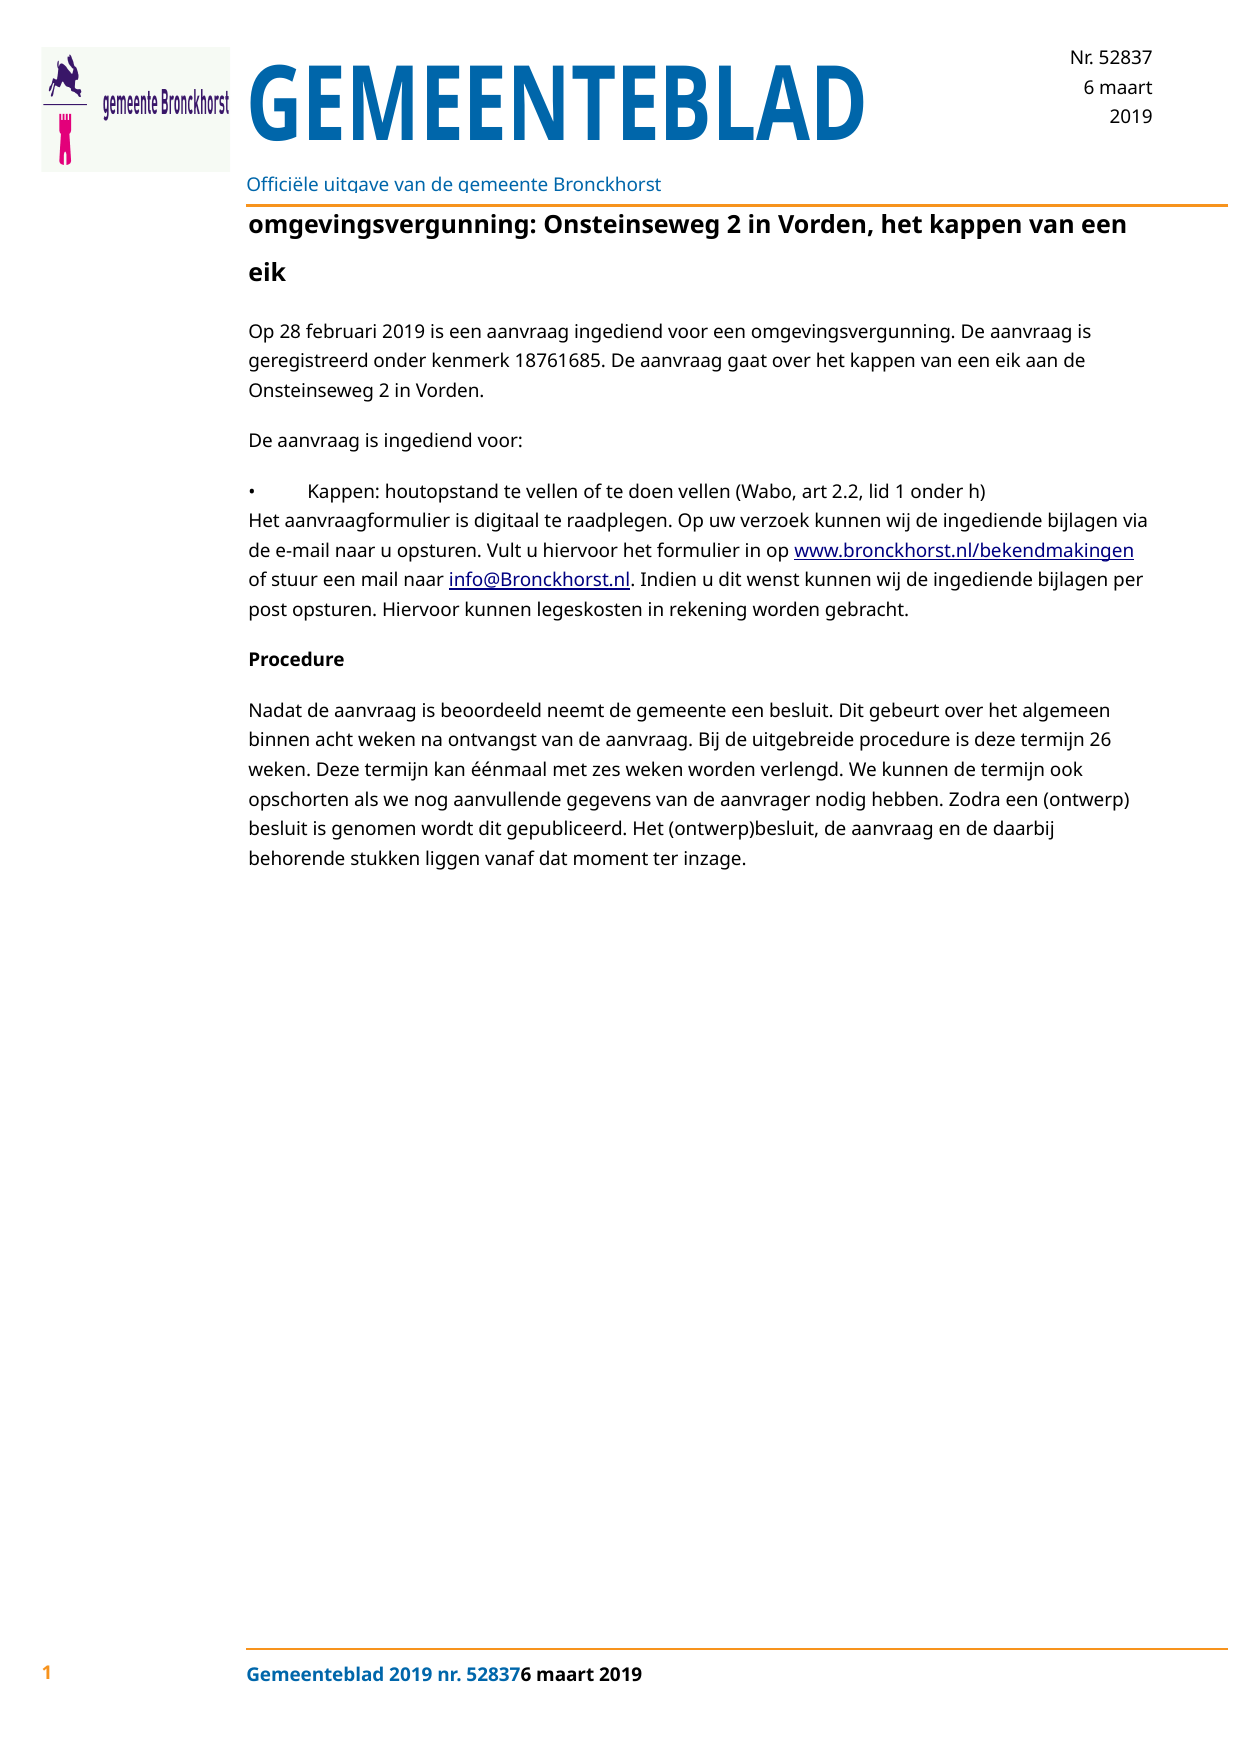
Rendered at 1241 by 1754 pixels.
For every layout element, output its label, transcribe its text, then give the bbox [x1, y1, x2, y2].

text De aanvraag is ingediend voor: [248, 427, 1152, 453]
text Op 28 februari 2019 is een aanvraag ingediend voor een omgevingsvergunning. De aanvraag is geregistreerd onder kenmerk 18761685. De aanvraag gaat over het kappen van een eik aan de Onsteinseweg 2 in Vorden. [248, 318, 1152, 403]
text Het aanvraagformulier is digitaal te raadplegen. Op uw verzoek kunnen wij de ingediende bijlagen via de e-mail naar u opsturen. Vult u hiervoor het formulier in op www.bronckhorst.nl/bekendmakingen of stuur een mail naar info@Bronckhorst.nl. Indien u dit wenst kunnen wij de ingediende bijlagen per post opsturen. Hiervoor kunnen legeskosten in rekening worden gebracht. [248, 507, 1152, 622]
text Procedure [248, 647, 1152, 672]
text omgevingsvergunning: Onsteinseweg 2 in Vorden, het kappen van een eik [248, 207, 1152, 288]
picture [41, 47, 231, 172]
text Nadat de aanvraag is beoordeeld neemt de gemeente een besluit. Dit gebeurt over het algemeen binnen acht weken na ontvangst van de aanvraag. Bij de uitgebreide procedure is deze termijn 26 weken. Deze termijn kan éénmaal met zes weken worden verlengd. We kunnen de termijn ook opschorten als we nog aanvullende gegevens van de aanvrager nodig hebben. Zodra een (ontwerp) besluit is genomen wordt dit gepubliceerd. Het (ontwerp)besluit, de aanvraag en de daarbij behorende stukken liggen vanaf dat moment ter inzage. [248, 697, 1152, 871]
list Kappen: houtopstand te vellen of te doen vellen (Wabo, art 2.2, lid 1 onder h) [248, 478, 1152, 504]
